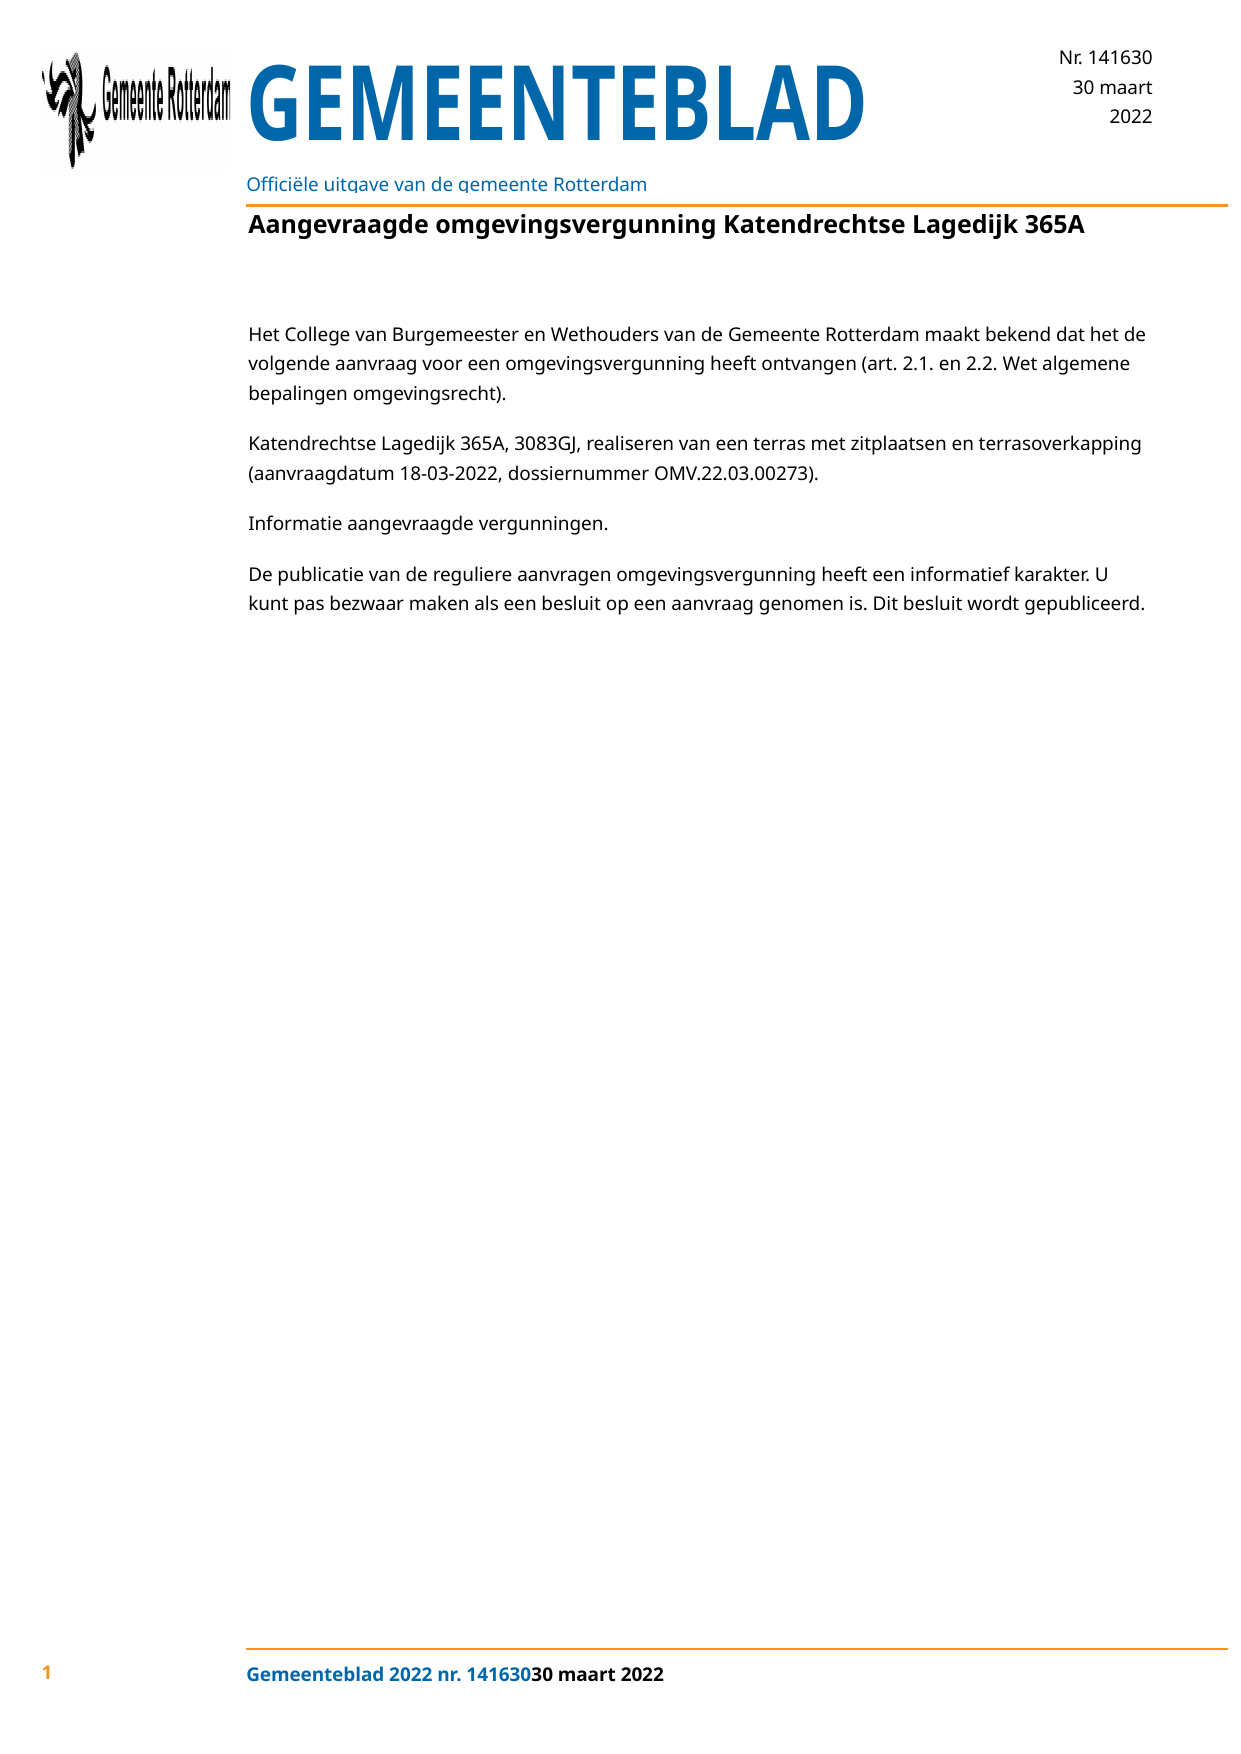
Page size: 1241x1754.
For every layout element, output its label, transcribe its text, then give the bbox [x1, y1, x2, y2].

text Aangevraagde omgevingsvergunning Katendrechtse Lagedijk 365A [248, 207, 1152, 241]
picture [41, 47, 231, 172]
text Informatie aangevraagde vergunningen. [248, 510, 1152, 536]
text De publicatie van de reguliere aanvragen omgevingsvergunning heeft een informatief karakter. U kunt pas bezwaar maken als een besluit op een aanvraag genomen is. Dit besluit wordt gepubliceerd. [248, 561, 1152, 616]
text Het College van Burgemeester en Wethouders van de Gemeente Rotterdam maakt bekend dat het de volgende aanvraag voor een omgevingsvergunning heeft ontvangen (art. 2.1. en 2.2. Wet algemene bepalingen omgevingsrecht). [248, 321, 1152, 406]
text Katendrechtse Lagedijk 365A, 3083GJ, realiseren van een terras met zitplaatsen en terrasoverkapping (aanvraagdatum 18-03-2022, dossiernummer OMV.22.03.00273). [248, 430, 1152, 486]
